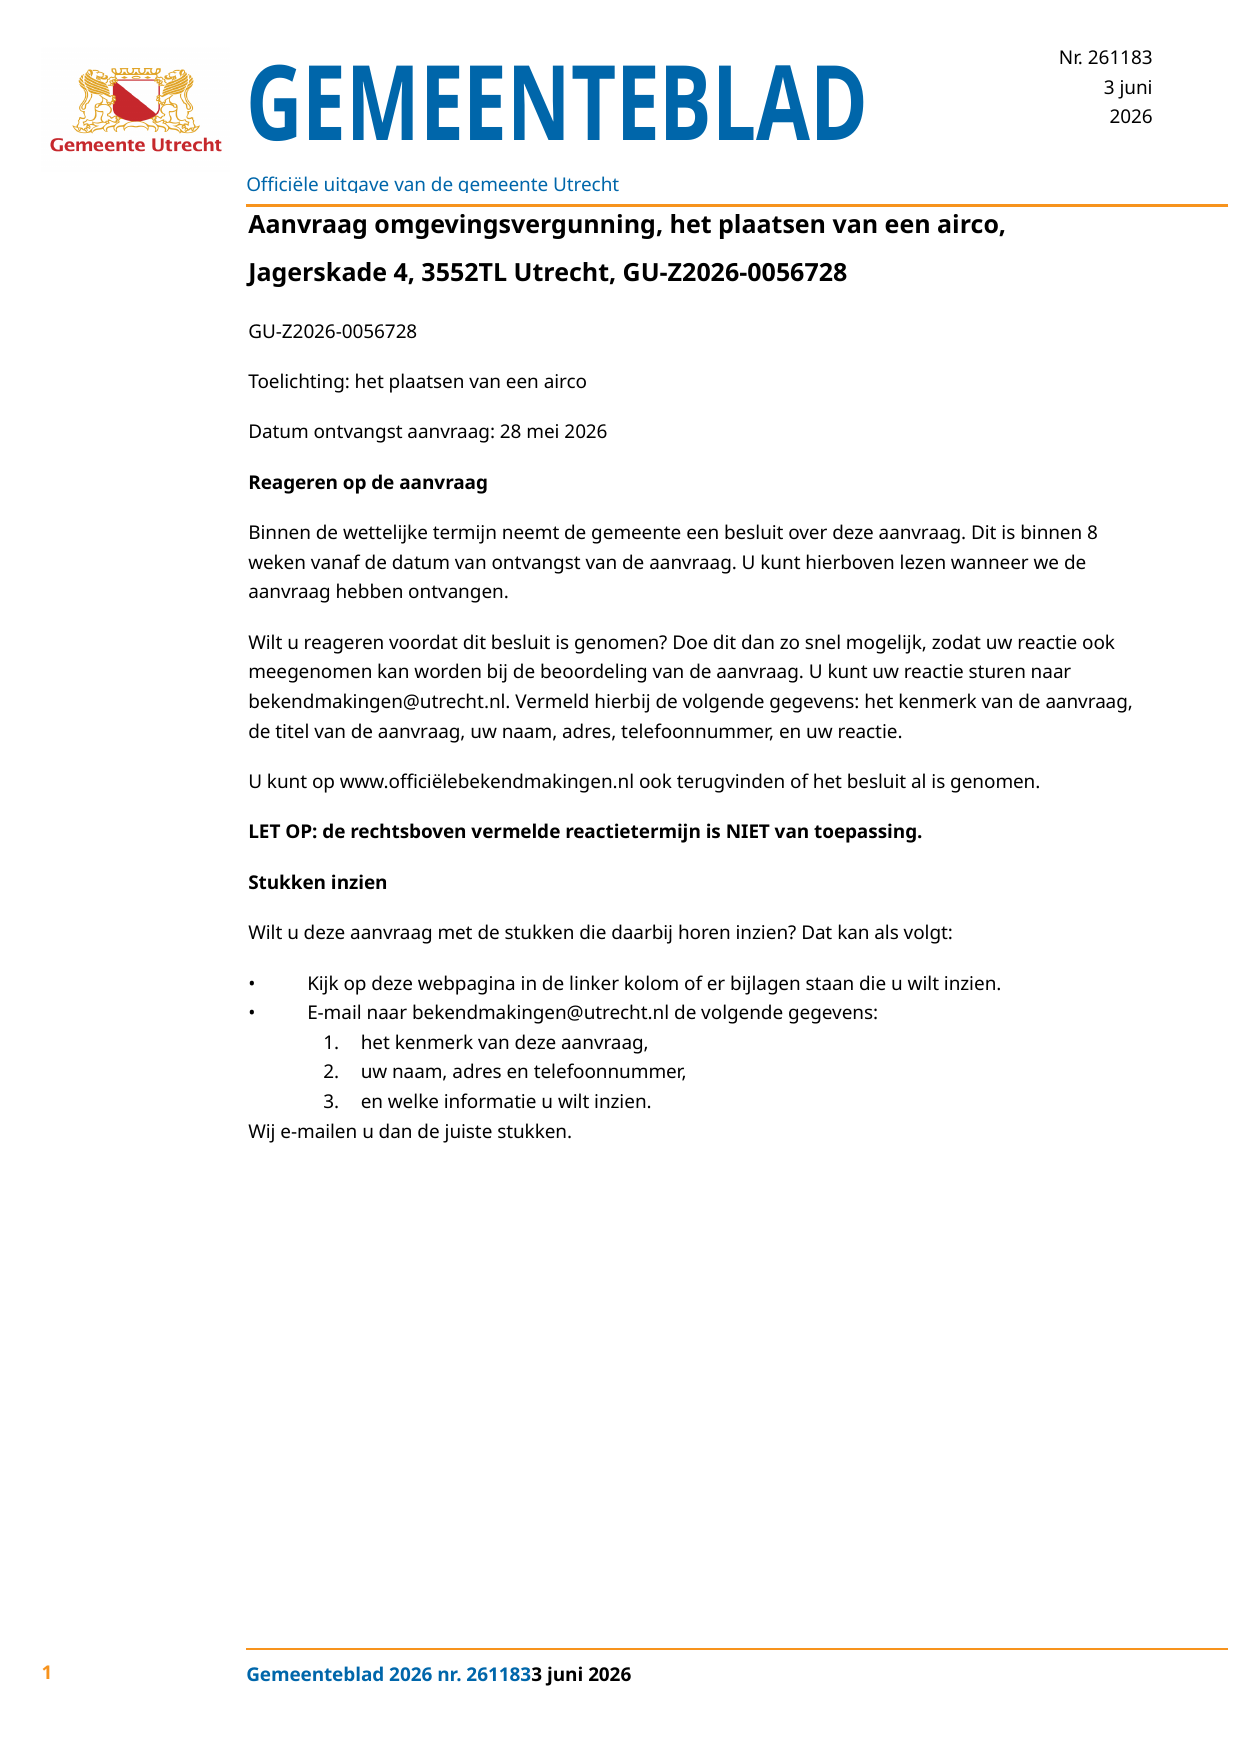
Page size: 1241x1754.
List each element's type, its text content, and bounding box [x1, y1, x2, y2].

list en welke informatie u wilt inzien. [323, 1088, 1152, 1114]
text Wilt u reageren voordat dit besluit is genomen? Doe dit dan zo snel mogelijk, zodat uw reactie ook meegenomen kan worden bij de beoordeling van de aanvraag. U kunt uw reactie sturen naar bekendmakingen@utrecht.nl. Vermeld hierbij de volgende gegevens: het kenmerk van de aanvraag, de titel van de aanvraag, uw naam, adres, telefoonnummer, en uw reactie. [248, 629, 1152, 744]
text LET OP: de rechtsboven vermelde reactietermijn is NIET van toepassing. [248, 819, 1152, 844]
picture [41, 47, 231, 172]
list het kenmerk van deze aanvraag, [323, 1029, 1152, 1055]
text Stukken inzien [248, 869, 1152, 895]
text Reageren op de aanvraag [248, 469, 1152, 495]
text Wij e-mailen u dan de juiste stukken. [248, 1118, 1152, 1144]
text Datum ontvangst aanvraag: 28 mei 2026 [248, 419, 1152, 444]
text GU-Z2026-0056728 [248, 318, 1152, 344]
text Toelichting: het plaatsen van een airco [248, 368, 1152, 394]
list Kijk op deze webpagina in de linker kolom of er bijlagen staan die u wilt inzien. [248, 970, 1152, 996]
text Aanvraag omgevingsvergunning, het plaatsen van een airco, Jagerskade 4, 3552TL Utrecht, GU-Z2026-0056728 [248, 207, 1152, 288]
text Binnen de wettelijke termijn neemt de gemeente een besluit over deze aanvraag. Dit is binnen 8 weken vanaf de datum van ontvangst van de aanvraag. U kunt hierboven lezen wanneer we de aanvraag hebben ontvangen. [248, 519, 1152, 604]
text U kunt op www.officiëlebekendmakingen.nl ook terugvinden of het besluit al is genomen. [248, 768, 1152, 794]
list uw naam, adres en telefoonnummer, [323, 1059, 1152, 1084]
list E-mail naar bekendmakingen@utrecht.nl de volgende gegevens: [248, 999, 1152, 1025]
text Wilt u deze aanvraag met de stukken die daarbij horen inzien? Dat kan als volgt: [248, 919, 1152, 945]
